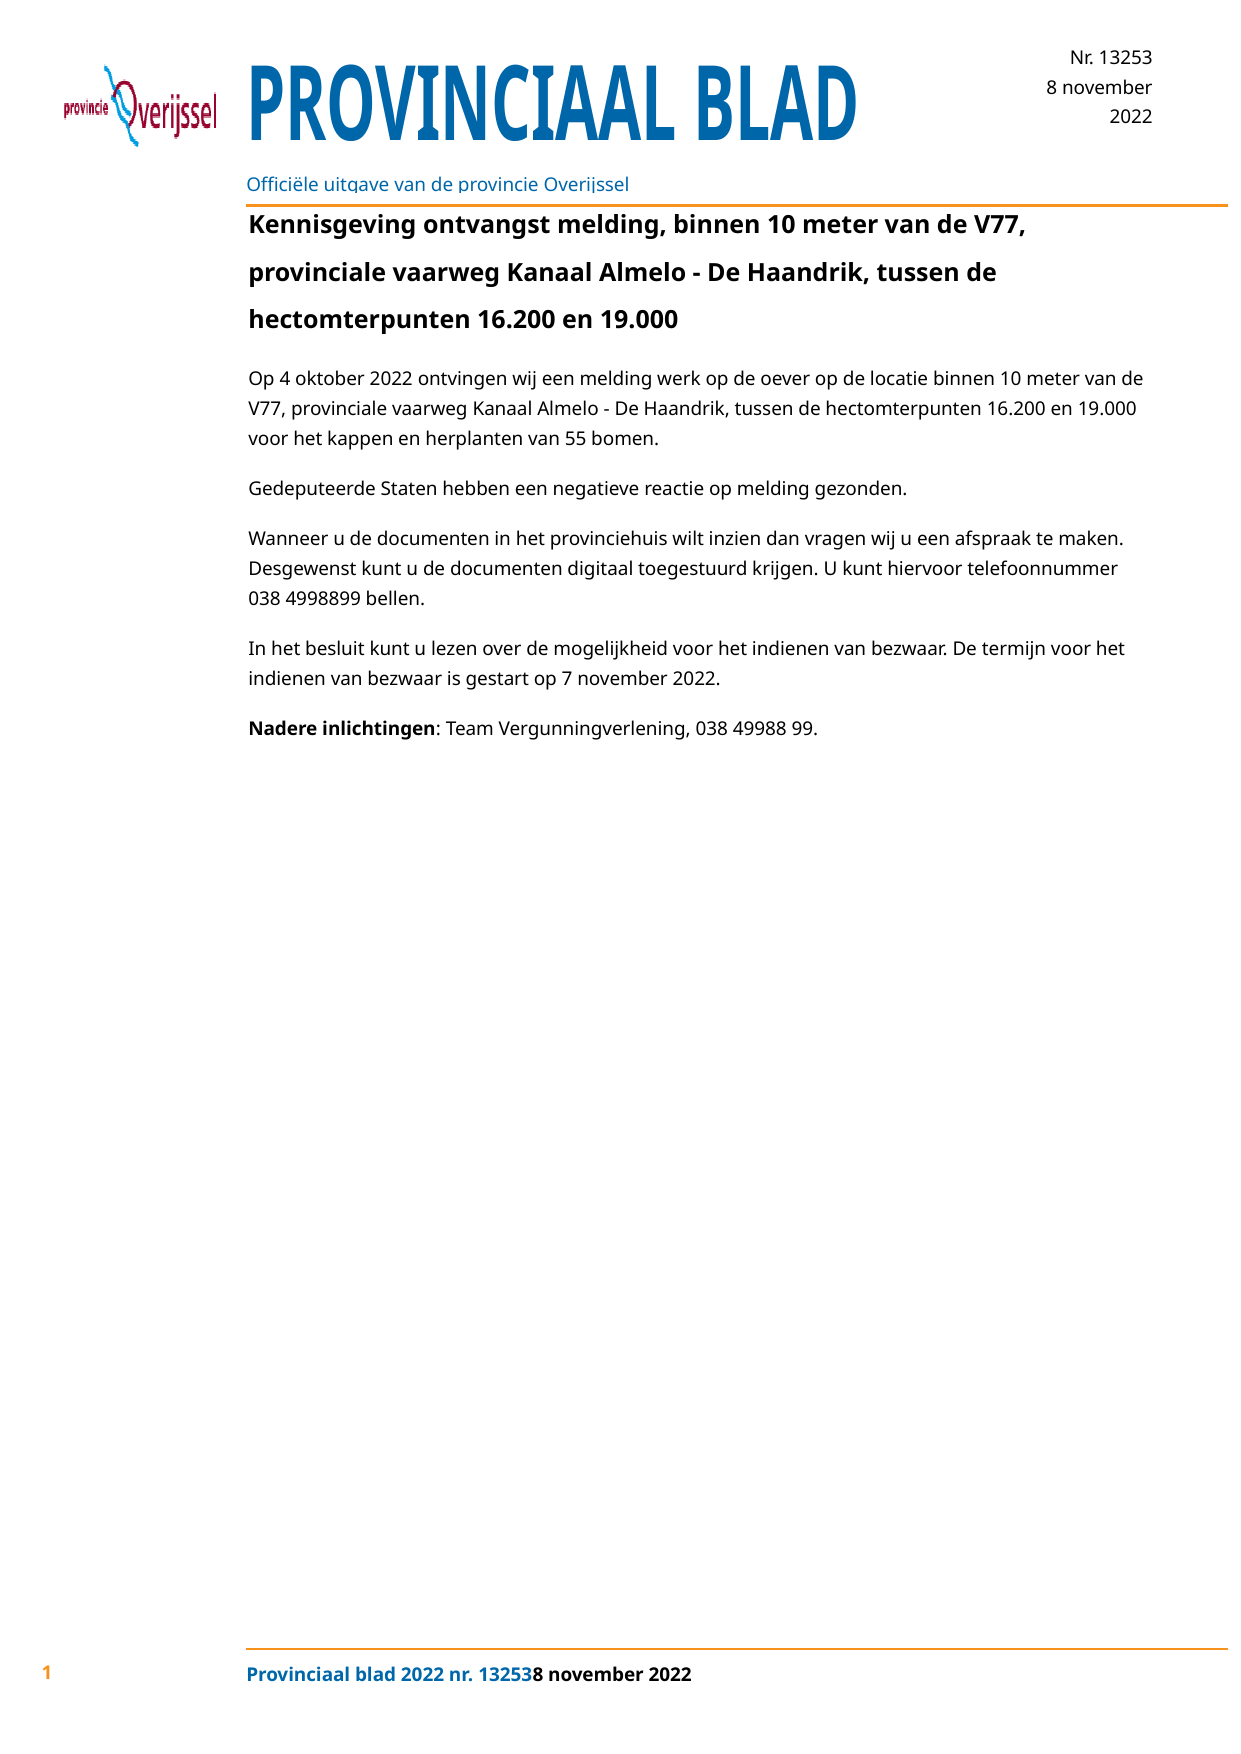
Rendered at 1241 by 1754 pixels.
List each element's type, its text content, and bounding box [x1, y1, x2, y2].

picture [41, 47, 231, 172]
text Op 4 oktober 2022 ontvingen wij een melding werk op de oever op de locatie binnen 10 meter van de V77, provinciale vaarweg Kanaal Almelo - De Haandrik, tussen de hectomterpunten 16.200 en 19.000 voor het kappen en herplanten van 55 bomen. [248, 366, 1152, 450]
text Wanneer u de documenten in het provinciehuis wilt inzien dan vragen wij u een afspraak te maken. Desgewenst kunt u de documenten digitaal toegestuurd krijgen. U kunt hiervoor telefoonnummer 038 4998899 bellen. [248, 526, 1152, 610]
text Kennisgeving ontvangst melding, binnen 10 meter van de V77, provinciale vaarweg Kanaal Almelo - De Haandrik, tussen de hectomterpunten 16.200 en 19.000 [248, 207, 1152, 336]
text Gedeputeerde Staten hebben een negatieve reactie op melding gezonden. [248, 475, 1152, 501]
text Nadere inlichtingen: Team Vergunningverlening, 038 49988 99. [248, 715, 1152, 741]
text In het besluit kunt u lezen over de mogelijkheid voor het indienen van bezwaar. De termijn voor het indienen van bezwaar is gestart op 7 november 2022. [248, 635, 1152, 690]
